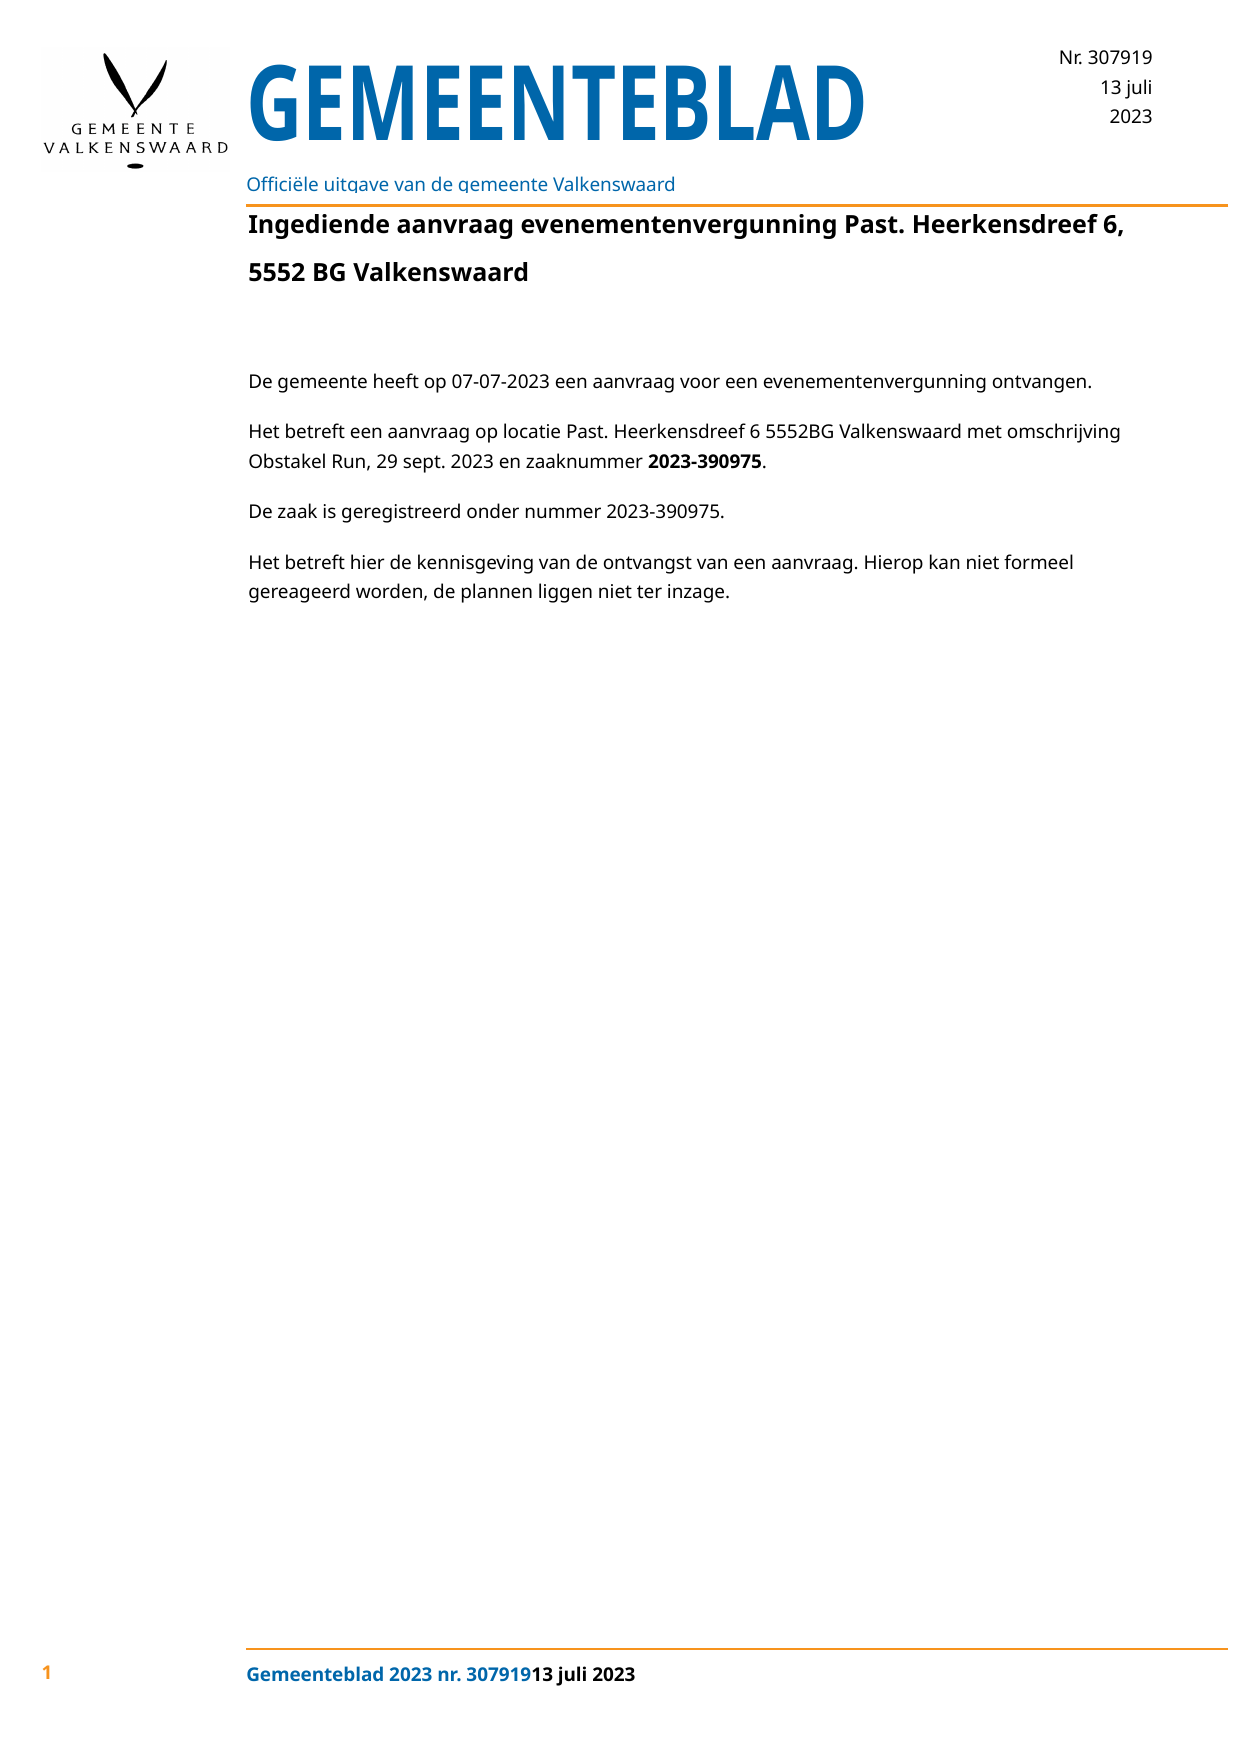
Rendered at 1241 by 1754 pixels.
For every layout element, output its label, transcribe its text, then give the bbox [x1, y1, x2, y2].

text Het betreft een aanvraag op locatie Past. Heerkensdreef 6 5552BG Valkenswaard met omschrijving Obstakel Run, 29 sept. 2023 en zaaknummer 2023-390975. [248, 419, 1152, 474]
picture [41, 47, 231, 172]
text Ingediende aanvraag evenementenvergunning Past. Heerkensdreef 6, 5552 BG Valkenswaard [248, 207, 1152, 288]
text De gemeente heeft op 07-07-2023 een aanvraag voor een evenementenvergunning ontvangen. [248, 368, 1152, 394]
text Het betreft hier de kennisgeving van de ontvangst van een aanvraag. Hierop kan niet formeel gereageerd worden, de plannen liggen niet ter inzage. [248, 549, 1152, 604]
text De zaak is geregistreerd onder nummer 2023-390975. [248, 499, 1152, 524]
